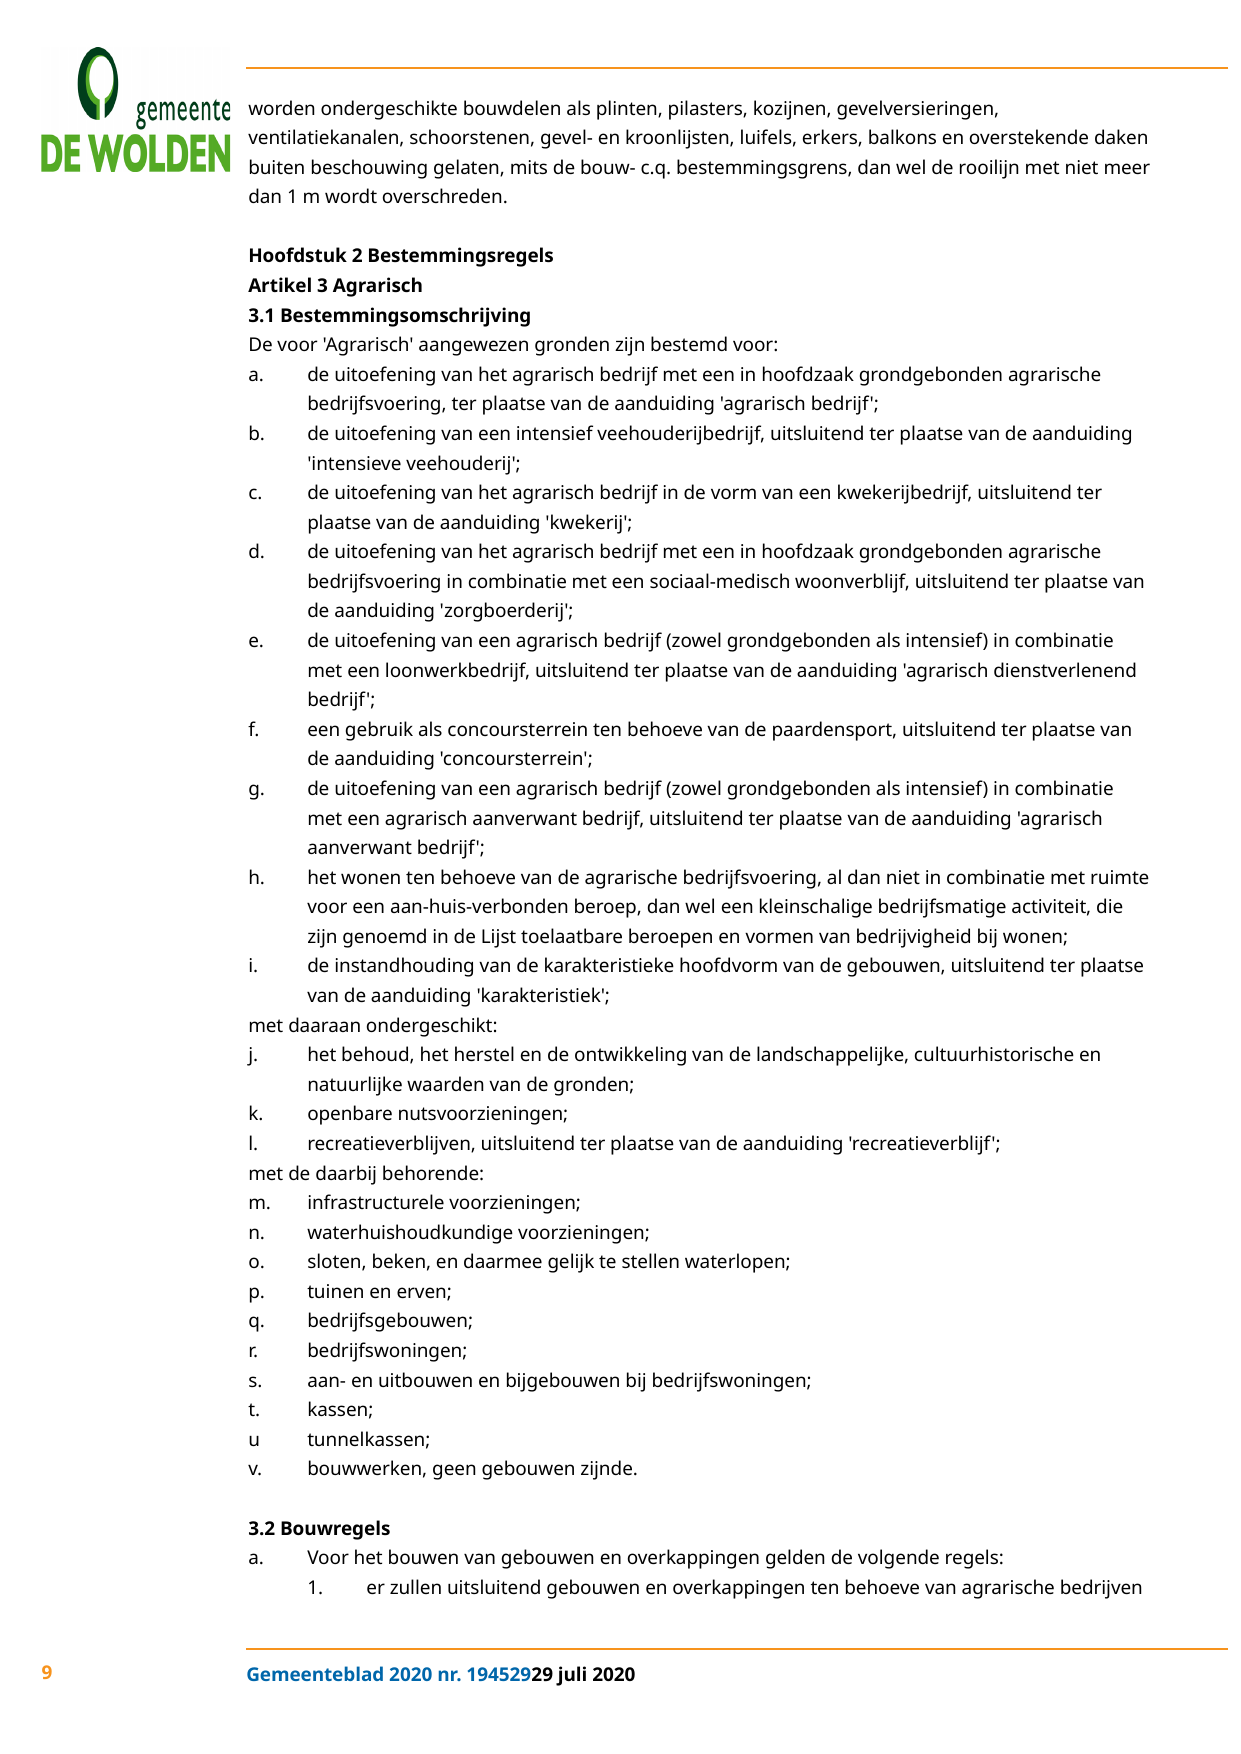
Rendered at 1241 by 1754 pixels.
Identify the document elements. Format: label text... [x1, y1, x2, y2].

text worden ondergeschikte bouwdelen als plinten, pilasters, kozijnen, gevelversieringen, ventilatiekanalen, schoorstenen, gevel- en kroonlijsten, luifels, erkers, balkons en overstekende daken buiten beschouwing gelaten, mits de bouw- c.q. bestemmingsgrens, dan wel de rooilijn met niet meer dan 1 m wordt overschreden. [248, 95, 1152, 209]
list de uitoefening van het agrarisch bedrijf met een in hoofdzaak grondgebonden agrarische bedrijfsvoering, ter plaatse van de aanduiding 'agrarisch bedrijf'; [248, 361, 1152, 416]
list aan- en uitbouwen en bijgebouwen bij bedrijfswoningen; [248, 1367, 1152, 1393]
list sloten, beken, en daarmee gelijk te stellen waterlopen; [248, 1248, 1152, 1274]
picture [41, 47, 231, 172]
list tuinen en erven; [248, 1278, 1152, 1304]
text De voor 'Agrarisch' aangewezen gronden zijn bestemd voor: [248, 331, 1152, 357]
list een gebruik als concoursterrein ten behoeve van de paardensport, uitsluitend ter plaatse van de aanduiding 'concoursterrein'; [248, 716, 1152, 771]
text 3.1 Bestemmingsomschrijving [248, 302, 1152, 328]
list bedrijfsgebouwen; [248, 1308, 1152, 1333]
list openbare nutsvoorzieningen; [248, 1101, 1152, 1126]
list het wonen ten behoeve van de agrarische bedrijfsvoering, al dan niet in combinatie met ruimte voor een aan-huis-verbonden beroep, dan wel een kleinschalige bedrijfsmatige activiteit, die zijn genoemd in de Lijst toelaatbare beroepen en vormen van bedrijvigheid bij wonen; [248, 864, 1152, 949]
list bedrijfswoningen; [248, 1337, 1152, 1363]
text Artikel 3 Agrarisch [248, 272, 1152, 298]
list de uitoefening van het agrarisch bedrijf in de vorm van een kwekerijbedrijf, uitsluitend ter plaatse van de aanduiding 'kwekerij'; [248, 479, 1152, 535]
list kassen; [248, 1396, 1152, 1422]
list de uitoefening van een intensief veehouderijbedrijf, uitsluitend ter plaatse van de aanduiding 'intensieve veehouderij'; [248, 420, 1152, 476]
text met de daarbij behorende: [248, 1160, 1152, 1186]
list de uitoefening van het agrarisch bedrijf met een in hoofdzaak grondgebonden agrarische bedrijfsvoering in combinatie met een sociaal-medisch woonverblijf, uitsluitend ter plaatse van de aanduiding 'zorgboerderij'; [248, 538, 1152, 623]
list tunnelkassen; [248, 1426, 1152, 1452]
text met daaraan ondergeschikt: [248, 1012, 1152, 1038]
list de uitoefening van een agrarisch bedrijf (zowel grondgebonden als intensief) in combinatie met een loonwerkbedrijf, uitsluitend ter plaatse van de aanduiding 'agrarisch dienstverlenend bedrijf'; [248, 627, 1152, 712]
text 3.2 Bouwregels [248, 1515, 1152, 1541]
list het behoud, het herstel en de ontwikkeling van de landschappelijke, cultuurhistorische en natuurlijke waarden van de gronden; [248, 1041, 1152, 1097]
list Voor het bouwen van gebouwen en overkappingen gelden de volgende regels: [248, 1544, 1152, 1570]
list bouwwerken, geen gebouwen zijnde. [248, 1456, 1152, 1481]
list er zullen uitsluitend gebouwen en overkappingen ten behoeve van agrarische bedrijven [307, 1574, 1152, 1600]
list de instandhouding van de karakteristieke hoofdvorm van de gebouwen, uitsluitend ter plaatse van de aanduiding 'karakteristiek'; [248, 953, 1152, 1008]
text Hoofdstuk 2 Bestemmingsregels [248, 243, 1152, 268]
list waterhuishoudkundige voorzieningen; [248, 1219, 1152, 1245]
list infrastructurele voorzieningen; [248, 1189, 1152, 1215]
list de uitoefening van een agrarisch bedrijf (zowel grondgebonden als intensief) in combinatie met een agrarisch aanverwant bedrijf, uitsluitend ter plaatse van de aanduiding 'agrarisch aanverwant bedrijf'; [248, 775, 1152, 860]
list recreatieverblijven, uitsluitend ter plaatse van de aanduiding 'recreatieverblijf'; [248, 1130, 1152, 1156]
